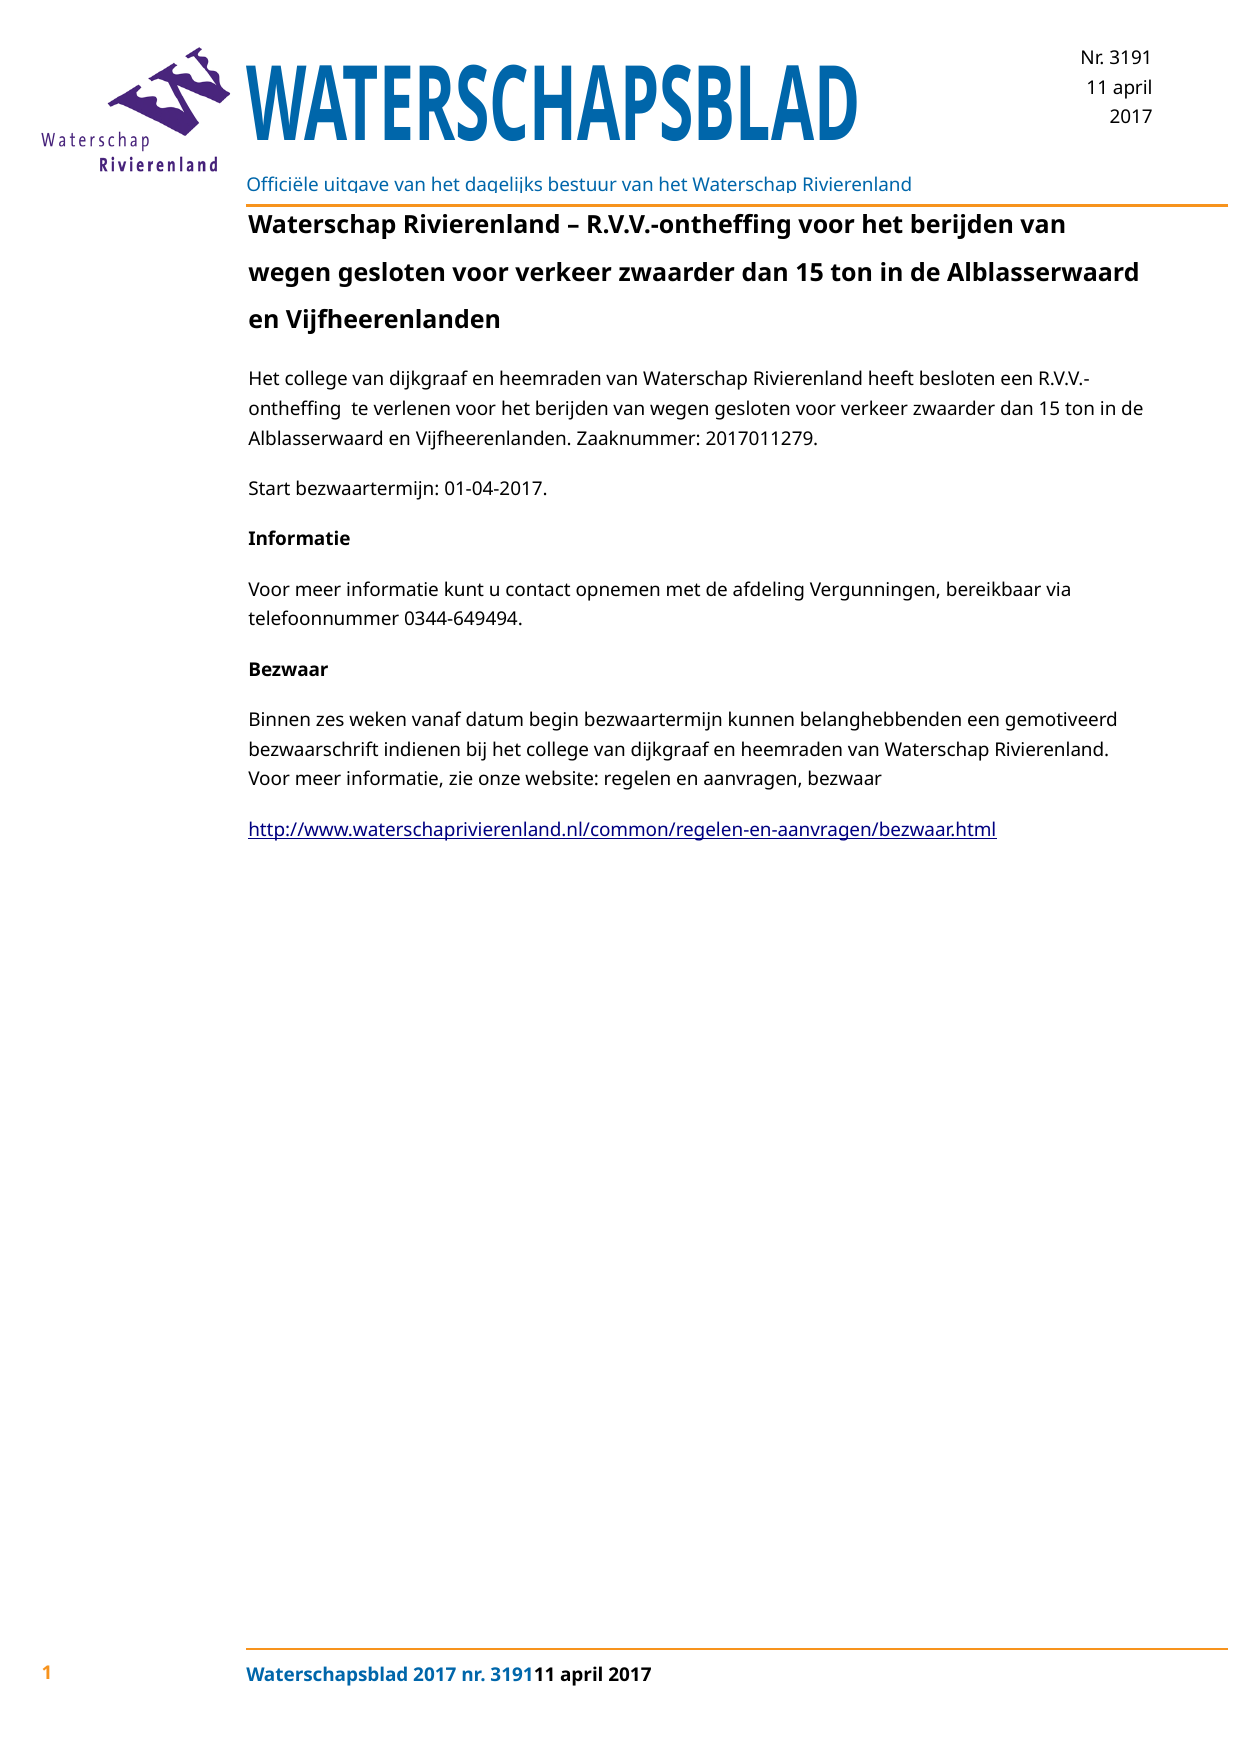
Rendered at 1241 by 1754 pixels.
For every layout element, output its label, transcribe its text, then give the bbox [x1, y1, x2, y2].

text Het college van dijkgraaf en heemraden van Waterschap Rivierenland heeft besloten een R.V.V.-ontheffing te verlenen voor het berijden van wegen gesloten voor verkeer zwaarder dan 15 ton in de Alblasserwaard en Vijfheerenlanden. Zaaknummer: 2017011279. [248, 366, 1152, 450]
picture [41, 47, 231, 172]
text Informatie [248, 526, 1152, 551]
text Bezwaar [248, 656, 1152, 682]
text Binnen zes weken vanaf datum begin bezwaartermijn kunnen belanghebbenden een gemotiveerd bezwaarschrift indienen bij het college van dijkgraaf en heemraden van Waterschap Rivierenland. Voor meer informatie, zie onze website: regelen en aanvragen, bezwaar [248, 706, 1152, 791]
text Voor meer informatie kunt u contact opnemen met de afdeling Vergunningen, bereikbaar via telefoonnummer 0344-649494. [248, 576, 1152, 631]
text Start bezwaartermijn: 01-04-2017. [248, 475, 1152, 501]
text http://www.waterschaprivierenland.nl/common/regelen-en-aanvragen/bezwaar.html [248, 816, 1152, 842]
text Waterschap Rivierenland – R.V.V.-ontheffing voor het berijden van wegen gesloten voor verkeer zwaarder dan 15 ton in de Alblasserwaard en Vijfheerenlanden [248, 207, 1152, 336]
